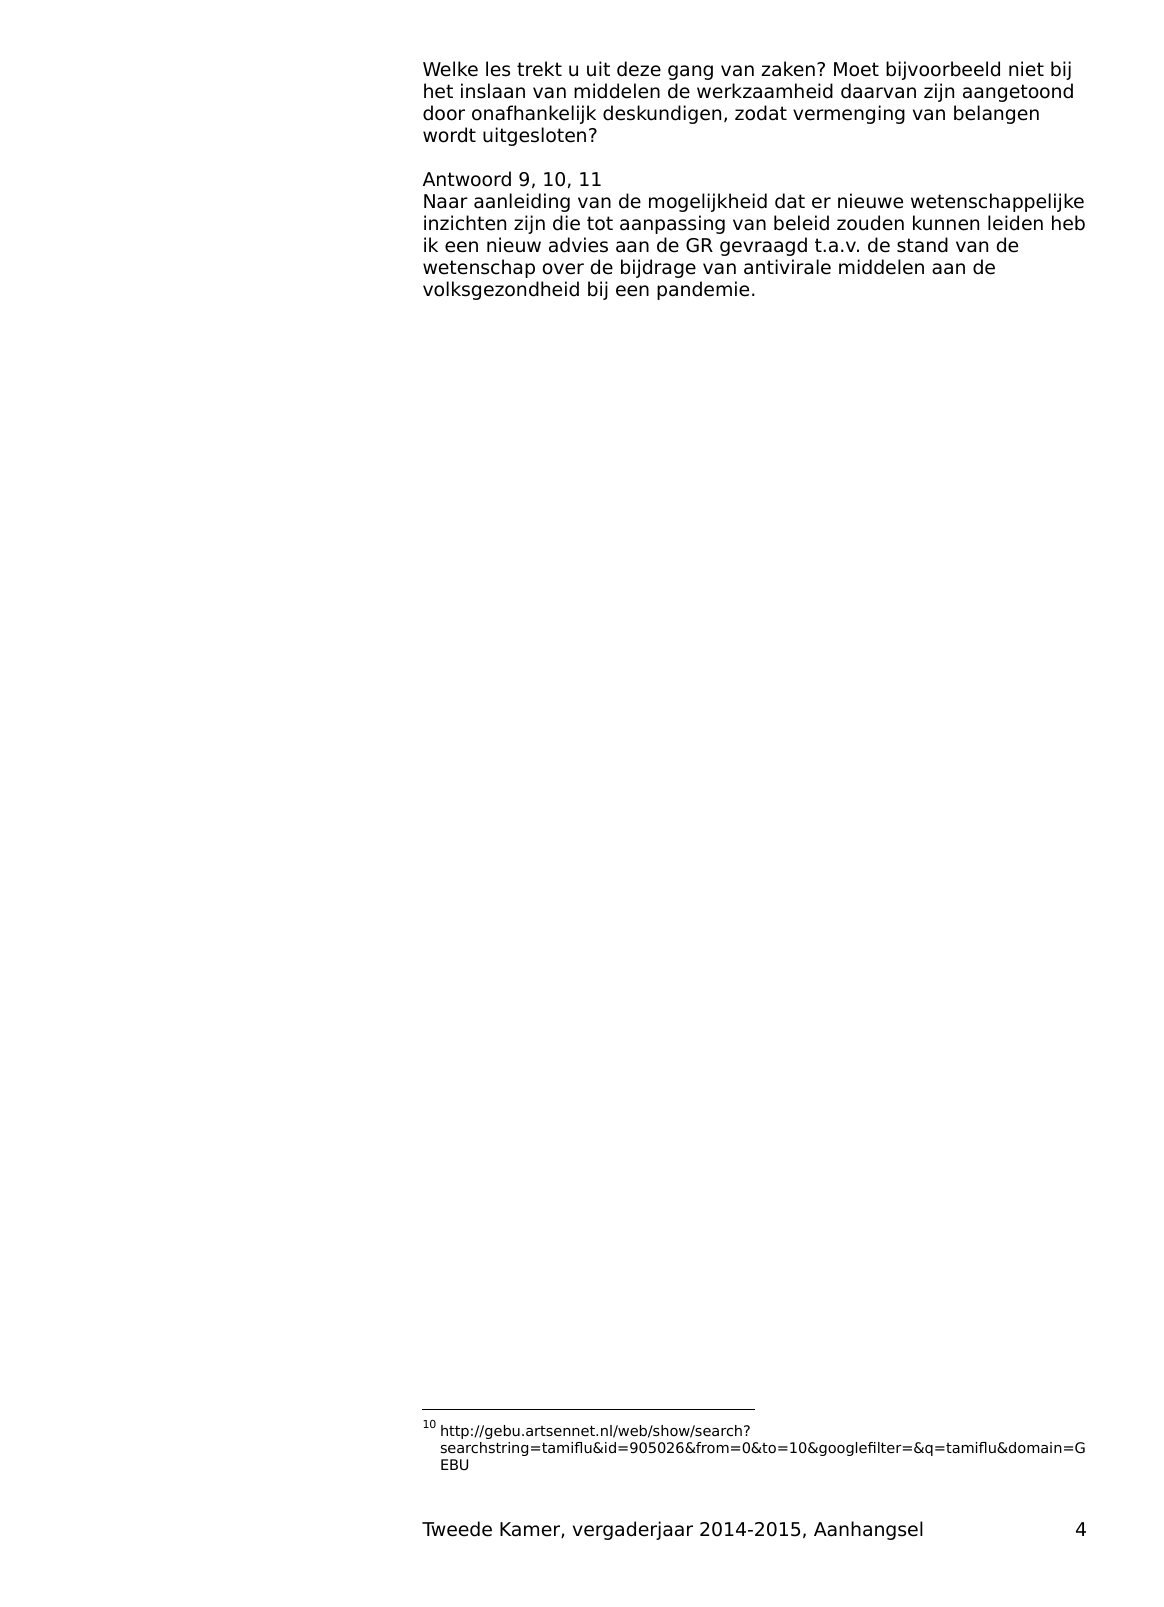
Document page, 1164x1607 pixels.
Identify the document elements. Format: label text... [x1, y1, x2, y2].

text http://gebu.artsennet.nl/web/show/search?searchstring=tamiflu&id=905026&from=0&to=10&googlefilter=&q=tamiflu&domain=GEBU [422, 1418, 1087, 1474]
text Welke les trekt u uit deze gang van zaken? Moet bijvoorbeeld niet bij het inslaan van middelen de werkzaamheid daarvan zijn aangetoond door onafhankelijk deskundigen, zodat vermenging van belangen wordt uitgesloten? [422, 59, 1087, 147]
text Naar aanleiding van de mogelijkheid dat er nieuwe wetenschappelijke inzichten zijn die tot aanpassing van beleid zouden kunnen leiden heb ik een nieuw advies aan de GR gevraagd t.a.v. de stand van de wetenschap over de bijdrage van antivirale middelen aan de volksgezondheid bij een pandemie. [422, 191, 1087, 301]
text Antwoord 9, 10, 11 [422, 169, 1087, 191]
